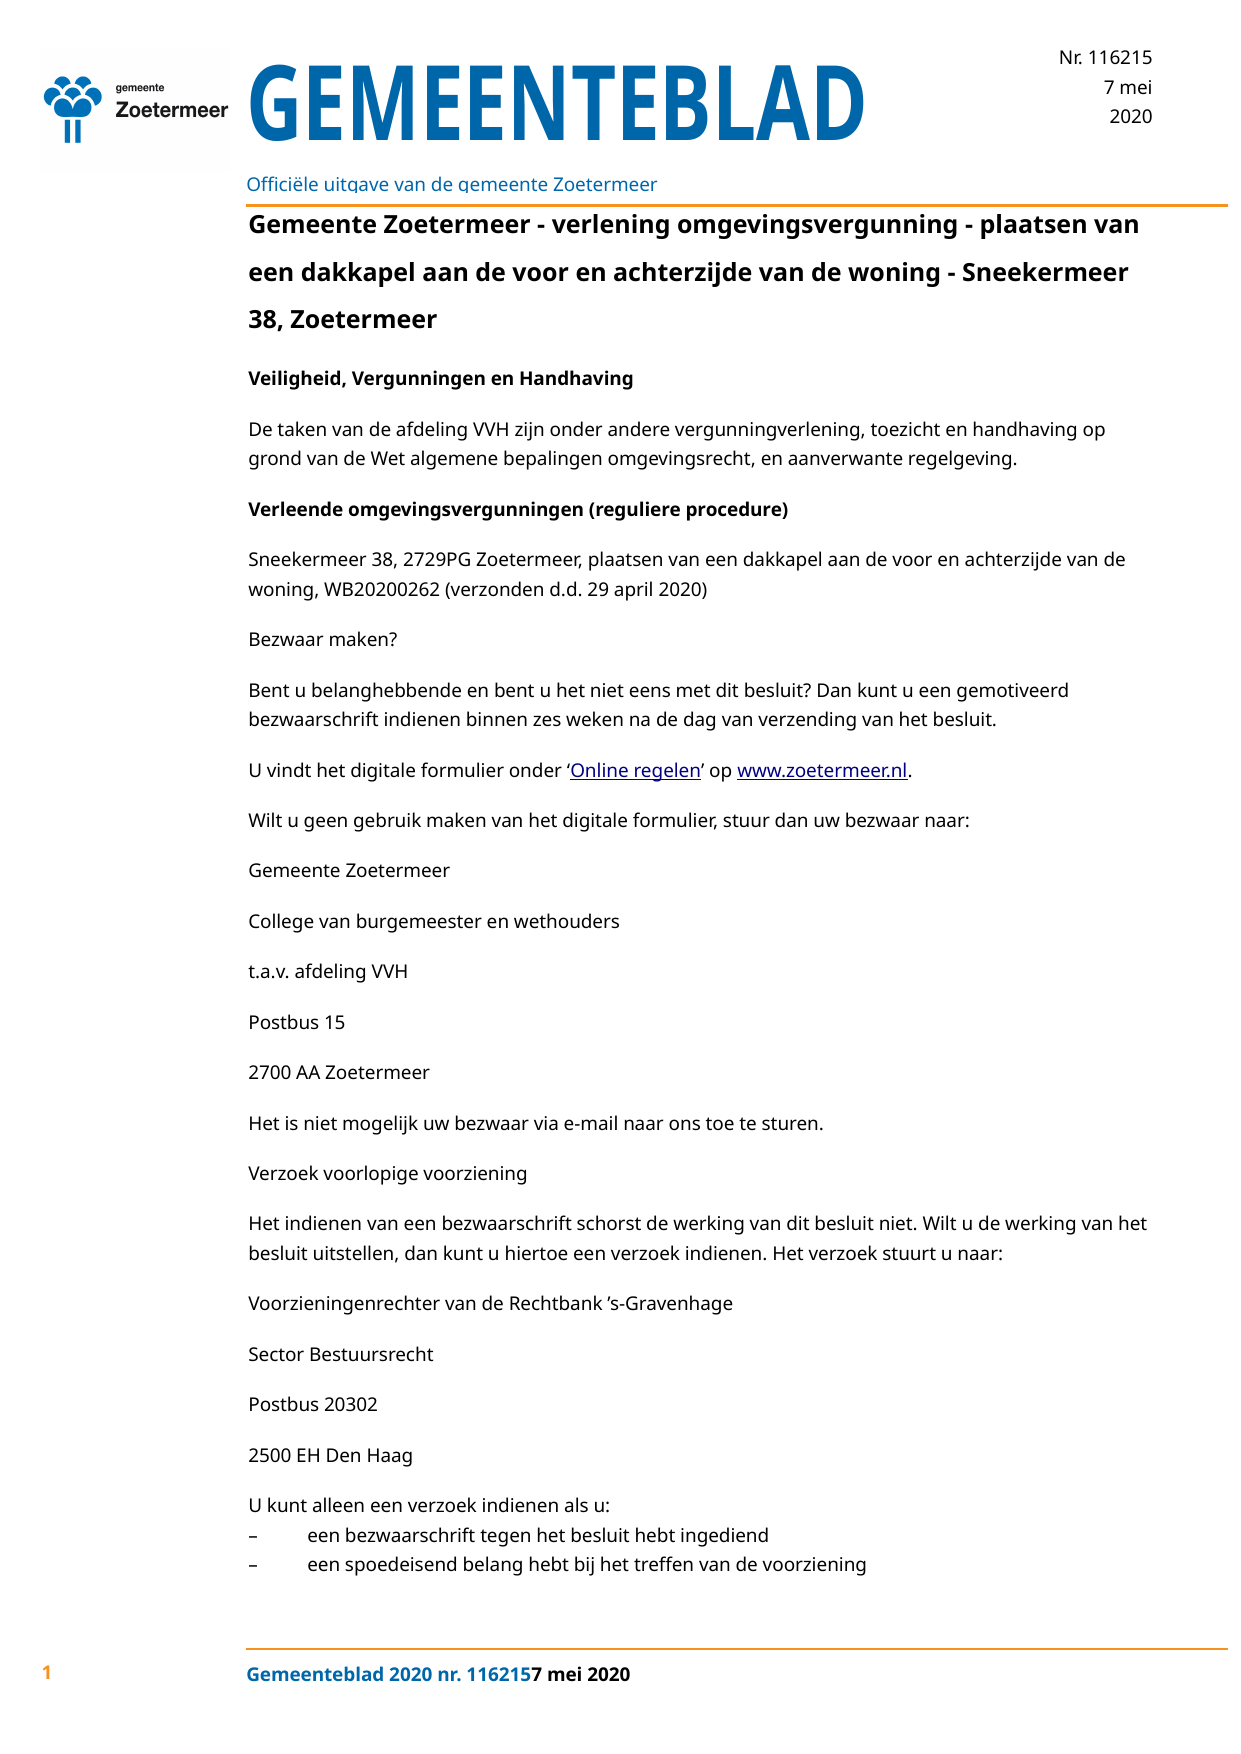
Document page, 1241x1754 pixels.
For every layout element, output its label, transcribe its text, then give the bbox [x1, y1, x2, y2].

text Veiligheid, Vergunningen en Handhaving [248, 366, 1152, 391]
text Wilt u geen gebruik maken van het digitale formulier, stuur dan uw bezwaar naar: [248, 807, 1152, 833]
text Sector Bestuursrecht [248, 1341, 1152, 1367]
text Bezwaar maken? [248, 626, 1152, 652]
text Postbus 20302 [248, 1391, 1152, 1417]
text Sneekermeer 38, 2729PG Zoetermeer, plaatsen van een dakkapel aan de voor en achterzijde van de woning, WB20200262 (verzonden d.d. 29 april 2020) [248, 546, 1152, 602]
text College van burgemeester en wethouders [248, 908, 1152, 934]
text 2500 EH Den Haag [248, 1442, 1152, 1467]
text Het is niet mogelijk uw bezwaar via e-mail naar ons toe te sturen. [248, 1110, 1152, 1135]
text Gemeente Zoetermeer [248, 858, 1152, 883]
list een spoedeisend belang hebt bij het treffen van de voorziening [248, 1551, 1152, 1577]
text De taken van de afdeling VVH zijn onder andere vergunningverlening, toezicht en handhaving op grond van de Wet algemene bepalingen omgevingsrecht, en aanverwante regelgeving. [248, 416, 1152, 471]
list een bezwaarschrift tegen het besluit hebt ingediend [248, 1522, 1152, 1547]
text t.a.v. afdeling VVH [248, 958, 1152, 984]
text Gemeente Zoetermeer - verlening omgevingsvergunning - plaatsen van een dakkapel aan de voor en achterzijde van de woning - Sneekermeer 38, Zoetermeer [248, 207, 1152, 336]
text Postbus 15 [248, 1009, 1152, 1034]
text 2700 AA Zoetermeer [248, 1059, 1152, 1085]
text U vindt het digitale formulier onder ‘Online regelen’ op www.zoetermeer.nl. [248, 757, 1152, 782]
text Verleende omgevingsvergunningen (reguliere procedure) [248, 496, 1152, 522]
picture [41, 47, 231, 172]
text Voorzieningenrechter van de Rechtbank ’s-Gravenhage [248, 1291, 1152, 1316]
text Bent u belanghebbende en bent u het niet eens met dit besluit? Dan kunt u een gemotiveerd bezwaarschrift indienen binnen zes weken na de dag van verzending van het besluit. [248, 677, 1152, 732]
text Verzoek voorlopige voorziening [248, 1160, 1152, 1186]
text Het indienen van een bezwaarschrift schorst de werking van dit besluit niet. Wilt u de werking van het besluit uitstellen, dan kunt u hiertoe een verzoek indienen. Het verzoek stuurt u naar: [248, 1211, 1152, 1266]
text U kunt alleen een verzoek indienen als u: [248, 1492, 1152, 1518]
